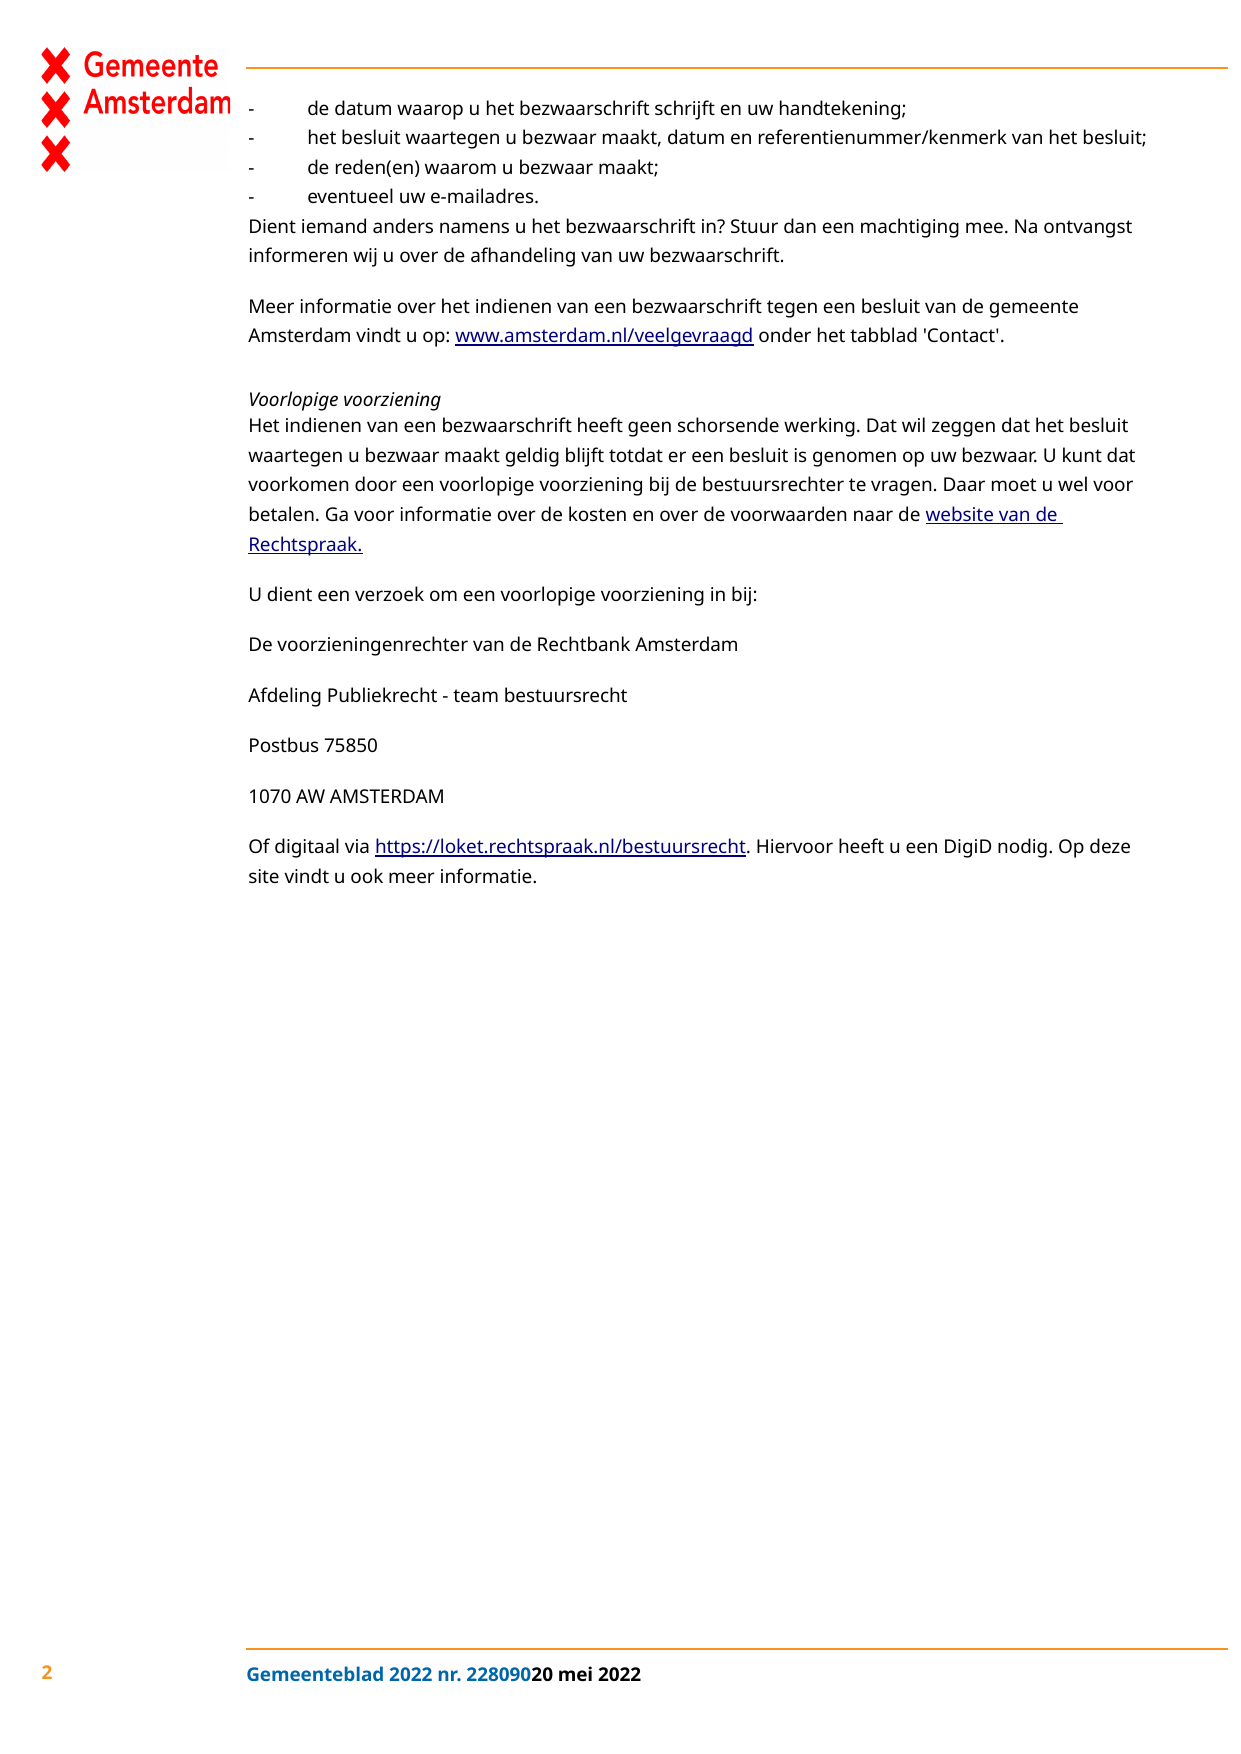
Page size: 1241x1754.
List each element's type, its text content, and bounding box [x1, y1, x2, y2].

text De voorzieningenrechter van de Rechtbank Amsterdam [248, 632, 1152, 657]
list het besluit waartegen u bezwaar maakt, datum en referentienummer/kenmerk van het besluit; [248, 124, 1152, 150]
text Dient iemand anders namens u het bezwaarschrift in? Stuur dan een machtiging mee. Na ontvangst informeren wij u over de afhandeling van uw bezwaarschrift. [248, 213, 1152, 268]
text Postbus 75850 [248, 732, 1152, 758]
text Afdeling Publiekrecht - team bestuursrecht [248, 682, 1152, 708]
text U dient een verzoek om een voorlopige voorziening in bij: [248, 581, 1152, 607]
text Of digitaal via https://loket.rechtspraak.nl/bestuursrecht. Hiervoor heeft u een DigiD nodig. Op deze site vindt u ook meer informatie. [248, 833, 1152, 888]
list de reden(en) waarom u bezwaar maakt; [248, 154, 1152, 180]
text Meer informatie over het indienen van een bezwaarschrift tegen een besluit van de gemeente Amsterdam vindt u op: www.amsterdam.nl/veelgevraagd onder het tabblad 'Contact'. [248, 293, 1152, 348]
list de datum waarop u het bezwaarschrift schrijft en uw handtekening; [248, 95, 1152, 121]
text Het indienen van een bezwaarschrift heeft geen schorsende werking. Dat wil zeggen dat het besluit waartegen u bezwaar maakt geldig blijft totdat er een besluit is genomen op uw bezwaar. U kunt dat voorkomen door een voorlopige voorziening bij de bestuursrechter te vragen. Daar moet u wel voor betalen. Ga voor informatie over de kosten en over de voorwaarden naar de website van de Rechtspraak. [248, 412, 1152, 556]
text 1070 AW AMSTERDAM [248, 783, 1152, 808]
text Voorlopige voorziening [248, 387, 1152, 412]
list eventueel uw e-mailadres. [248, 183, 1152, 209]
picture [41, 47, 231, 172]
